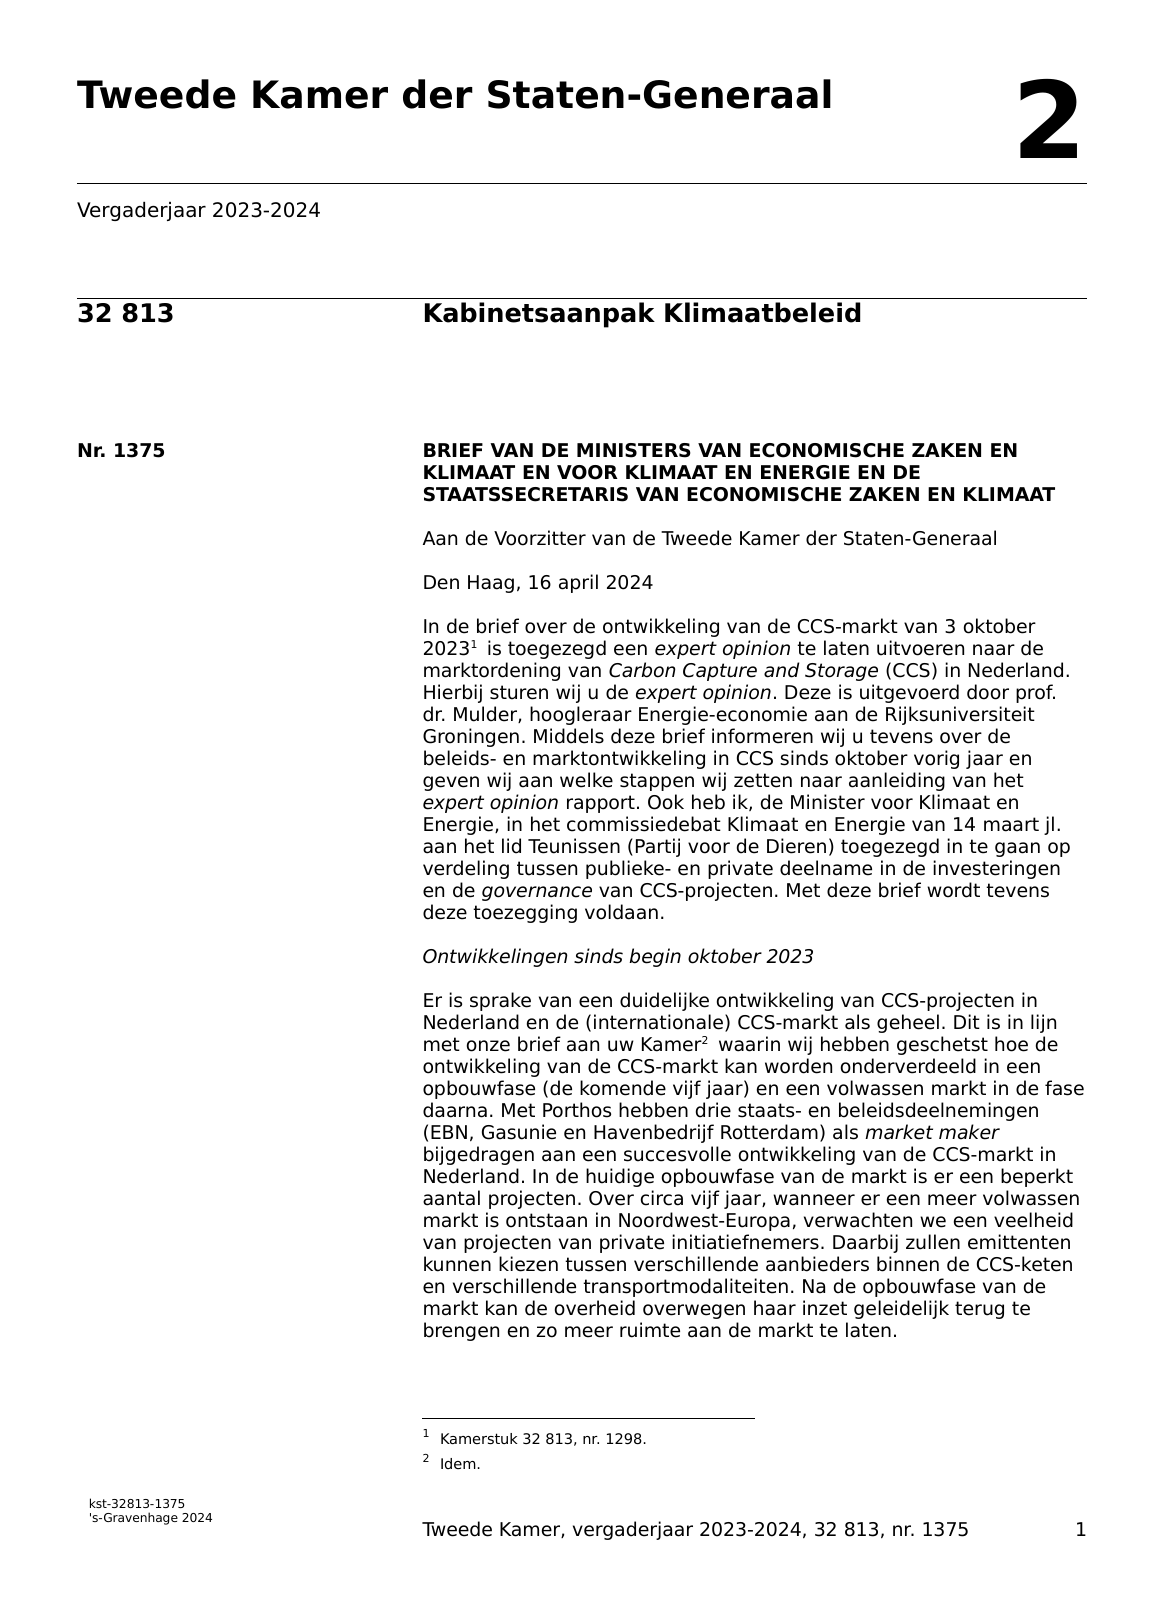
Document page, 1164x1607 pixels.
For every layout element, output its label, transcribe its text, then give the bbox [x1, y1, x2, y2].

table_header 2 [886, 59, 1087, 183]
text Er is sprake van een duidelijke ontwikkeling van CCS-projecten in Nederland en de (internationale) CCS-markt als geheel. Dit is in lijn met onze brief aan uw Kamer waarin wij hebben geschetst hoe de ontwikkeling van de CCS-markt kan worden onderverdeeld in een opbouwfase (de komende vijf jaar) en een volwassen markt in de fase daarna. Met Porthos hebben drie staats- en beleidsdeelnemingen (EBN, Gasunie en Havenbedrijf Rotterdam) als market maker bijgedragen aan een succesvolle ontwikkeling van de CCS-markt in Nederland. In de huidige opbouwfase van de markt is er een beperkt aantal projecten. Over circa vijf jaar, wanneer er een meer volwassen markt is ontstaan in Noordwest-Europa, verwachten we een veelheid van projecten van private initiatiefnemers. Daarbij zullen emittenten kunnen kiezen tussen verschillende aanbieders binnen de CCS-keten en verschillende transportmodaliteiten. Na de opbouwfase van de markt kan de overheid overwegen haar inzet geleidelijk terug te brengen en zo meer ruimte aan de markt te laten. [422, 990, 1087, 1342]
subtitle Nr. 1375 BRIEF VAN DE MINISTERS VAN ECONOMISCHE ZAKEN EN KLIMAAT EN VOOR KLIMAAT EN ENERGIE EN DE STAATSSECRETARIS VAN ECONOMISCHE ZAKEN EN KLIMAAT [77, 440, 1087, 506]
table_header Tweede Kamer der Staten-Generaal [77, 59, 886, 183]
table_cell Vergaderjaar 2023-2024 [77, 184, 1087, 298]
text Den Haag, 16 april 2024 [422, 572, 1087, 594]
text 's-Gravenhage 2024 [88, 1511, 323, 1525]
subtitle Ontwikkelingen sinds begin oktober 2023 [422, 946, 1087, 968]
subtitle 32 813 Kabinetsaanpak Klimaatbeleid [77, 299, 1087, 329]
text Idem. [422, 1452, 1087, 1474]
text Kamerstuk 32 813, nr. 1298. [422, 1427, 1087, 1449]
text Aan de Voorzitter van de Tweede Kamer der Staten-Generaal [422, 528, 1087, 550]
text In de brief over de ontwikkeling van de CCS-markt van 3 oktober 2023 is toegezegd een expert opinion te laten uitvoeren naar de marktordening van Carbon Capture and Storage (CCS) in Nederland. Hierbij sturen wij u de expert opinion. Deze is uitgevoerd door prof. dr. Mulder, hoogleraar Energie-economie aan de Rijksuniversiteit Groningen. Middels deze brief informeren wij u tevens over de beleids- en marktontwikkeling in CCS sinds oktober vorig jaar en geven wij aan welke stappen wij zetten naar aanleiding van het expert opinion rapport. Ook heb ik, de Minister voor Klimaat en Energie, in het commissiedebat Klimaat en Energie van 14 maart jl. aan het lid Teunissen (Partij voor de Dieren) toegezegd in te gaan op verdeling tussen publieke- en private deelname in de investeringen en de governance van CCS-projecten. Met deze brief wordt tevens deze toezegging voldaan. [422, 616, 1087, 924]
text kst-32813-1375 [88, 1497, 323, 1511]
